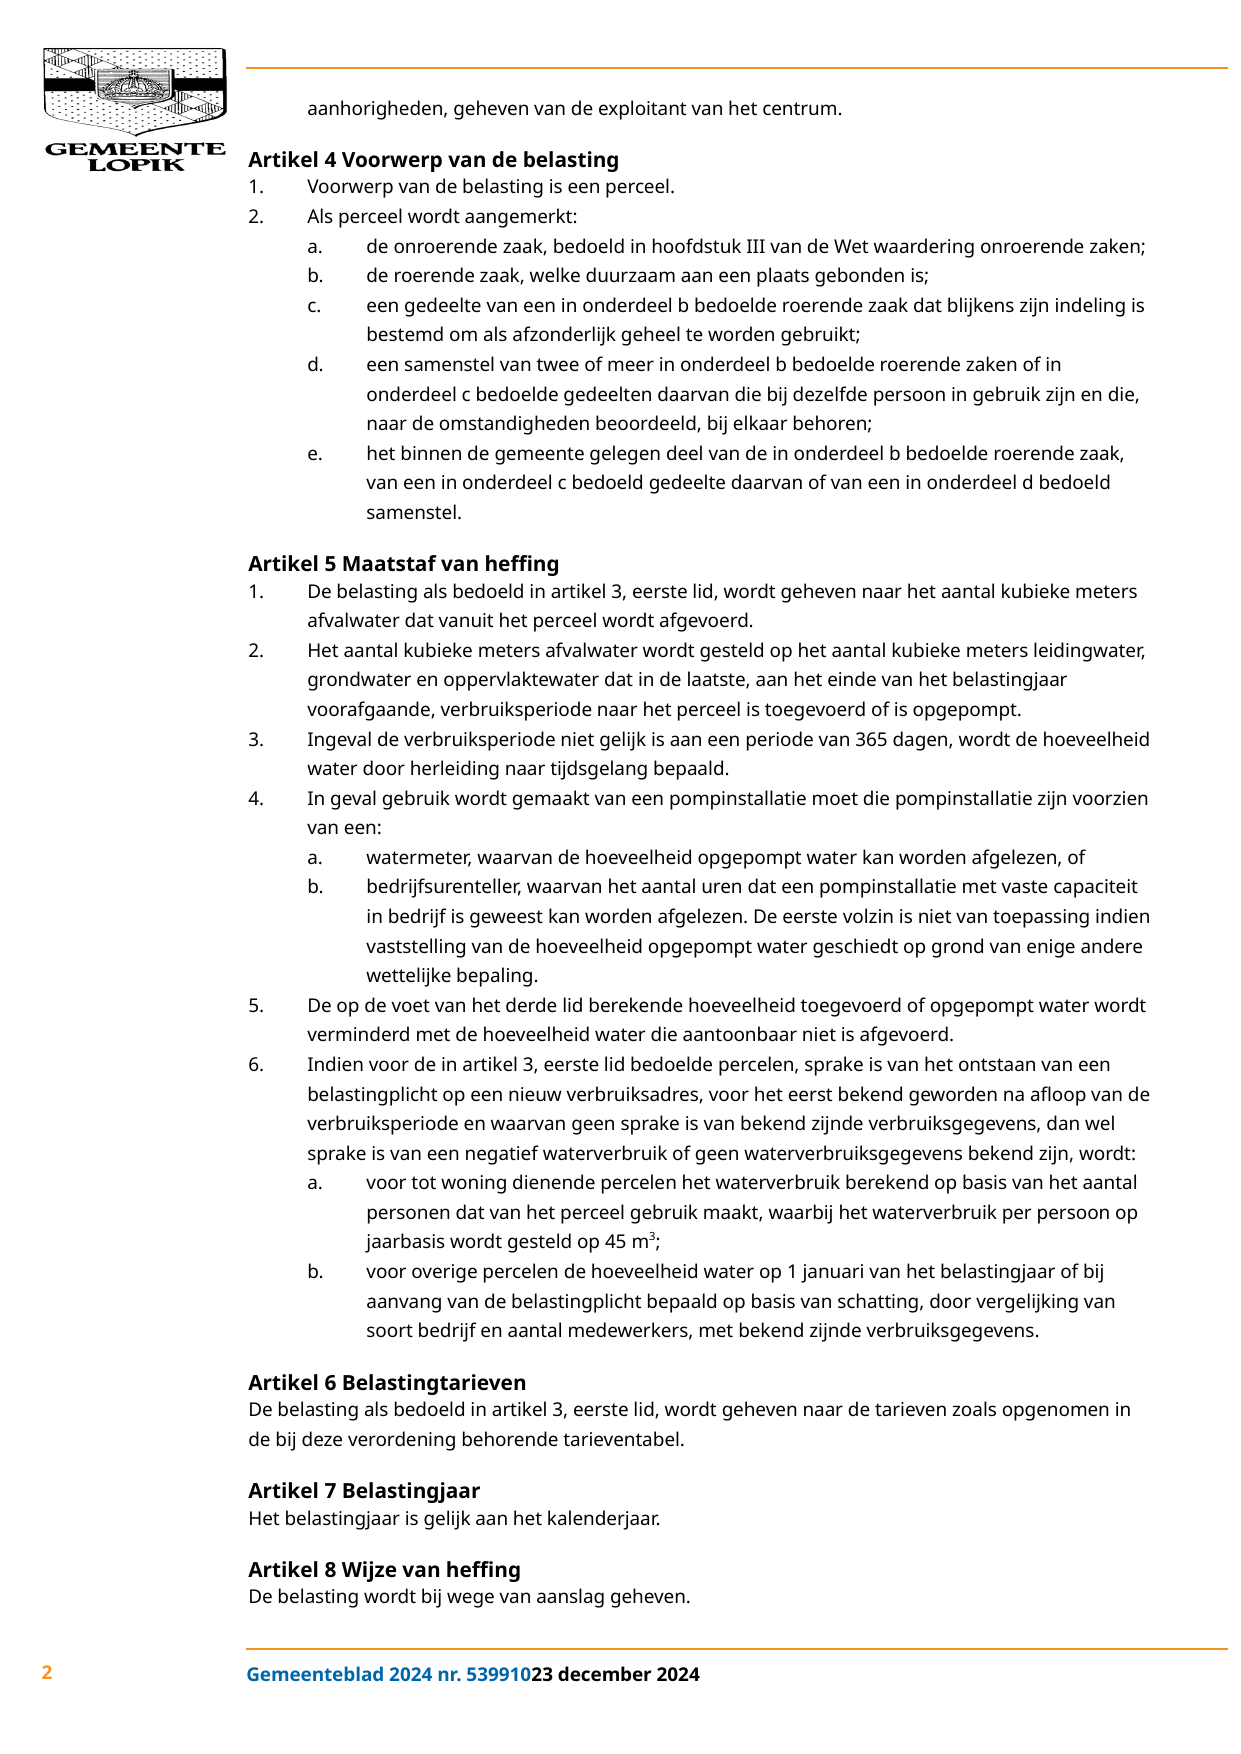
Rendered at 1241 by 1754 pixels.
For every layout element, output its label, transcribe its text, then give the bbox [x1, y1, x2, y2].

text Artikel 8 Wijze van heffing [248, 1555, 1152, 1584]
list De belasting als bedoeld in artikel 3, eerste lid, wordt geheven naar het aantal kubieke meters afvalwater dat vanuit het perceel wordt afgevoerd. [248, 578, 1152, 633]
list de onroerende zaak, bedoeld in hoofdstuk III van de Wet waardering onroerende zaken; [307, 233, 1152, 258]
text Artikel 7 Belastingjaar [248, 1476, 1152, 1505]
list De op de voet van het derde lid berekende hoeveelheid toegevoerd of opgepompt water wordt verminderd met de hoeveelheid water die aantoonbaar niet is afgevoerd. [248, 992, 1152, 1047]
list Ingeval de verbruiksperiode niet gelijk is aan een periode van 365 dagen, wordt de hoeveelheid water door herleiding naar tijdsgelang bepaald. [248, 726, 1152, 781]
list een samenstel van twee of meer in onderdeel b bedoelde roerende zaken of in onderdeel c bedoelde gedeelten daarvan die bij dezelfde persoon in gebruik zijn en die, naar de omstandigheden beoordeeld, bij elkaar behoren; [307, 351, 1152, 436]
list aanhorigheden, geheven van de exploitant van het centrum. [248, 95, 1152, 121]
list voor overige percelen de hoeveelheid water op 1 januari van het belastingjaar of bij aanvang van de belastingplicht bepaald op basis van schatting, door vergelijking van soort bedrijf en aantal medewerkers, met bekend zijnde verbruiksgegevens. [307, 1258, 1152, 1343]
list voor tot woning dienende percelen het waterverbruik berekend op basis van het aantal personen dat van het perceel gebruik maakt, waarbij het waterverbruik per persoon op jaarbasis wordt gesteld op 45 m3; [307, 1169, 1152, 1254]
list Het aantal kubieke meters afvalwater wordt gesteld op het aantal kubieke meters leidingwater, grondwater en oppervlaktewater dat in de laatste, aan het einde van het belastingjaar voorafgaande, verbruiksperiode naar het perceel is toegevoerd of is opgepompt. [248, 637, 1152, 722]
text De belasting wordt bij wege van aanslag geheven. [248, 1584, 1152, 1609]
list watermeter, waarvan de hoeveelheid opgepompt water kan worden afgelezen, of [307, 844, 1152, 870]
text Artikel 4 Voorwerp van de belasting [248, 145, 1152, 174]
list de roerende zaak, welke duurzaam aan een plaats gebonden is; [307, 262, 1152, 288]
text Artikel 5 Maatstaf van heffing [248, 549, 1152, 578]
list Voorwerp van de belasting is een perceel. [248, 174, 1152, 199]
text Het belastingjaar is gelijk aan het kalenderjaar. [248, 1505, 1152, 1531]
list Als perceel wordt aangemerkt: [248, 203, 1152, 229]
text Artikel 6 Belastingtarieven [248, 1368, 1152, 1396]
text De belasting als bedoeld in artikel 3, eerste lid, wordt geheven naar de tarieven zoals opgenomen in de bij deze verordening behorende tarieventabel. [248, 1396, 1152, 1452]
list het binnen de gemeente gelegen deel van de in onderdeel b bedoelde roerende zaak, van een in onderdeel c bedoeld gedeelte daarvan of van een in onderdeel d bedoeld samenstel. [307, 440, 1152, 525]
picture [41, 47, 231, 172]
list In geval gebruik wordt gemaakt van een pompinstallatie moet die pompinstallatie zijn voorzien van een: [248, 785, 1152, 840]
list een gedeelte van een in onderdeel b bedoelde roerende zaak dat blijkens zijn indeling is bestemd om als afzonderlijk geheel te worden gebruikt; [307, 292, 1152, 347]
list Indien voor de in artikel 3, eerste lid bedoelde percelen, sprake is van het ontstaan van een belastingplicht op een nieuw verbruiksadres, voor het eerst bekend geworden na afloop van de verbruiksperiode en waarvan geen sprake is van bekend zijnde verbruiksgegevens, dan wel sprake is van een negatief waterverbruik of geen waterverbruiksgegevens bekend zijn, wordt: [248, 1051, 1152, 1166]
list bedrijfsurenteller, waarvan het aantal uren dat een pompinstallatie met vaste capaciteit in bedrijf is geweest kan worden afgelezen. De eerste volzin is niet van toepassing indien vaststelling van de hoeveelheid opgepompt water geschiedt op grond van enige andere wettelijke bepaling. [307, 874, 1152, 988]
